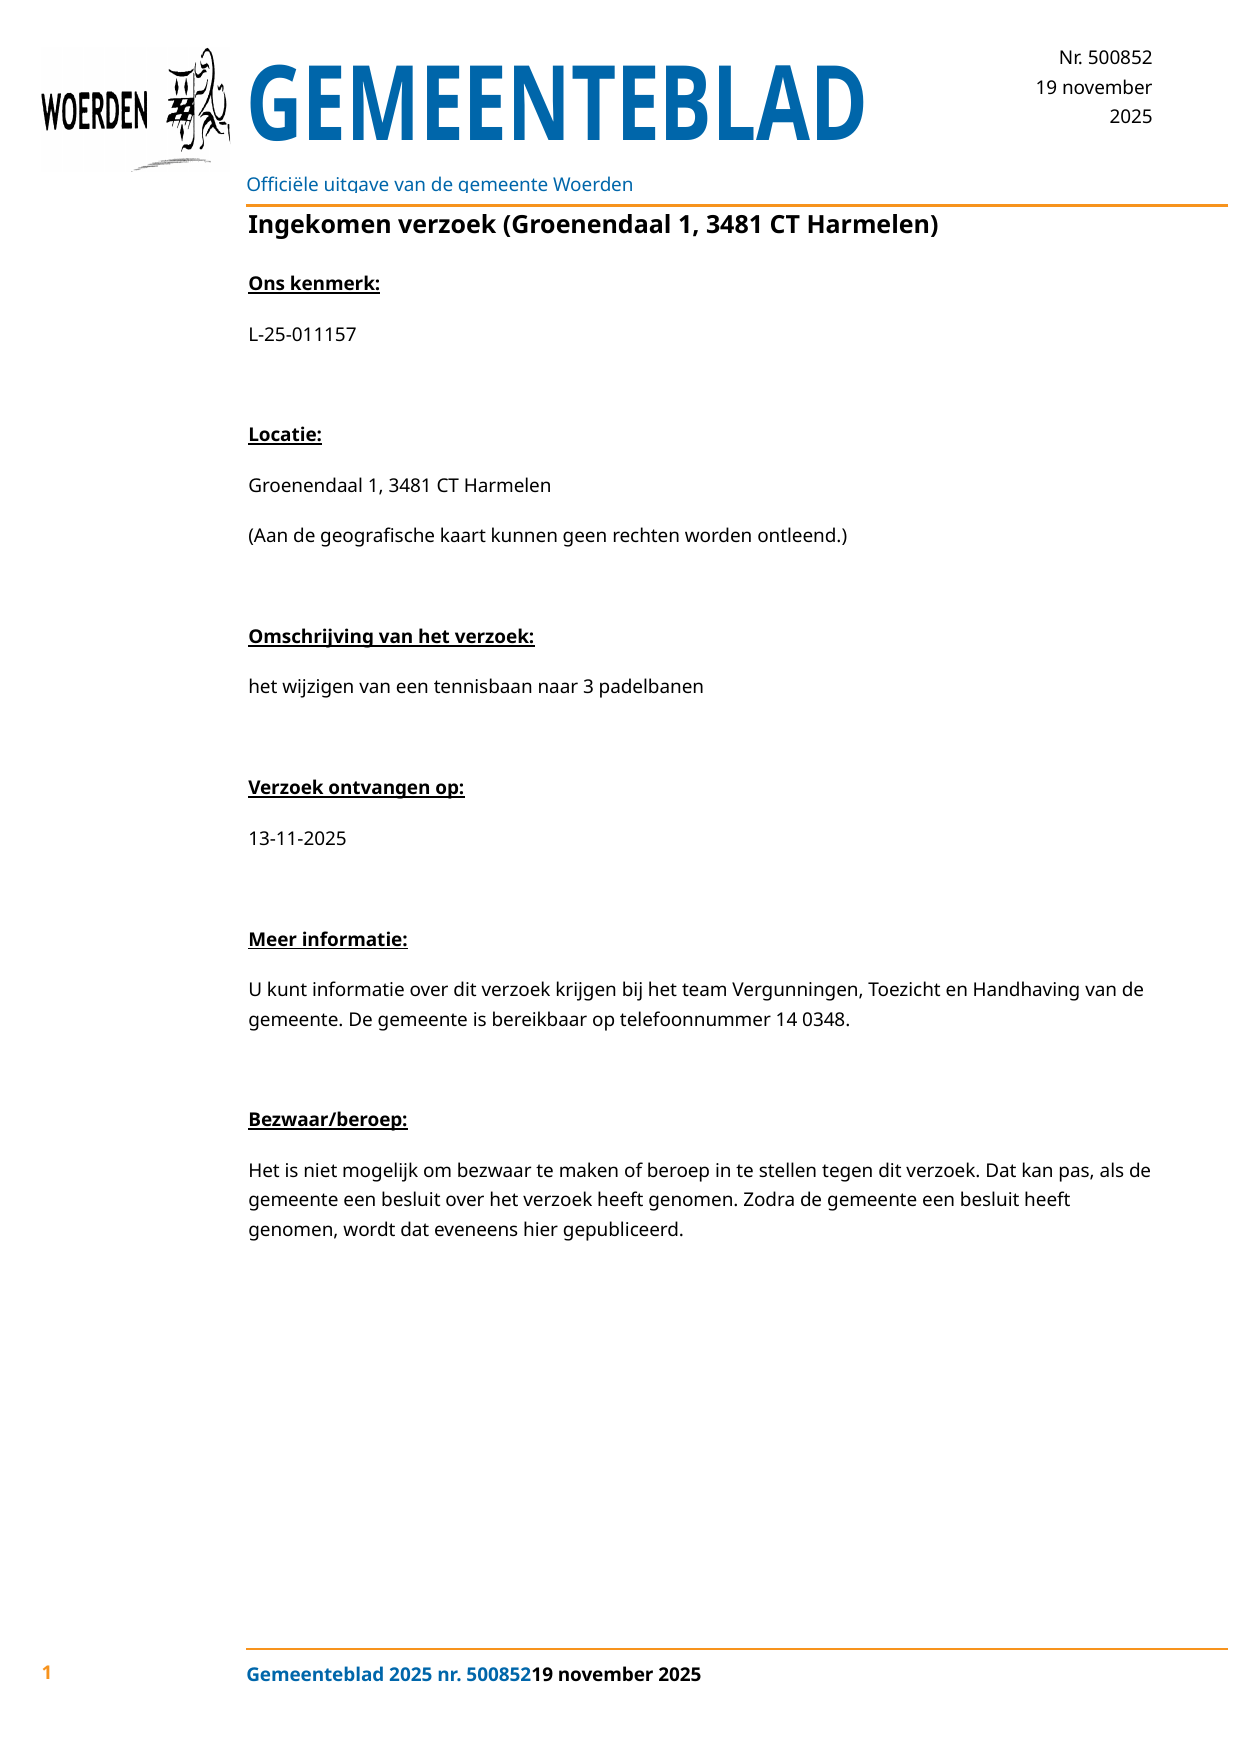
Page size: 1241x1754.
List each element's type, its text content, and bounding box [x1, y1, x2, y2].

text Omschrijving van het verzoek: [248, 623, 1152, 649]
text (Aan de geografische kaart kunnen geen rechten worden ontleend.) [248, 522, 1152, 548]
text Het is niet mogelijk om bezwaar te maken of beroep in te stellen tegen dit verzoek. Dat kan pas, als de gemeente een besluit over het verzoek heeft genomen. Zodra de gemeente een besluit heeft genomen, wordt dat eveneens hier gepubliceerd. [248, 1157, 1152, 1242]
text L-25-011157 [248, 321, 1152, 346]
text Ingekomen verzoek (Groenendaal 1, 3481 CT Harmelen) [248, 207, 1152, 241]
text Ons kenmerk: [248, 270, 1152, 296]
text Groenendaal 1, 3481 CT Harmelen [248, 472, 1152, 498]
text het wijzigen van een tennisbaan naar 3 padelbanen [248, 674, 1152, 699]
text Meer informatie: [248, 926, 1152, 951]
text 13-11-2025 [248, 825, 1152, 851]
text Bezwaar/beroep: [248, 1107, 1152, 1132]
text U kunt informatie over dit verzoek krijgen bij het team Vergunningen, Toezicht en Handhaving van de gemeente. De gemeente is bereikbaar op telefoonnummer 14 0348. [248, 976, 1152, 1031]
picture [41, 47, 231, 172]
text Locatie: [248, 422, 1152, 447]
text Verzoek ontvangen op: [248, 774, 1152, 800]
